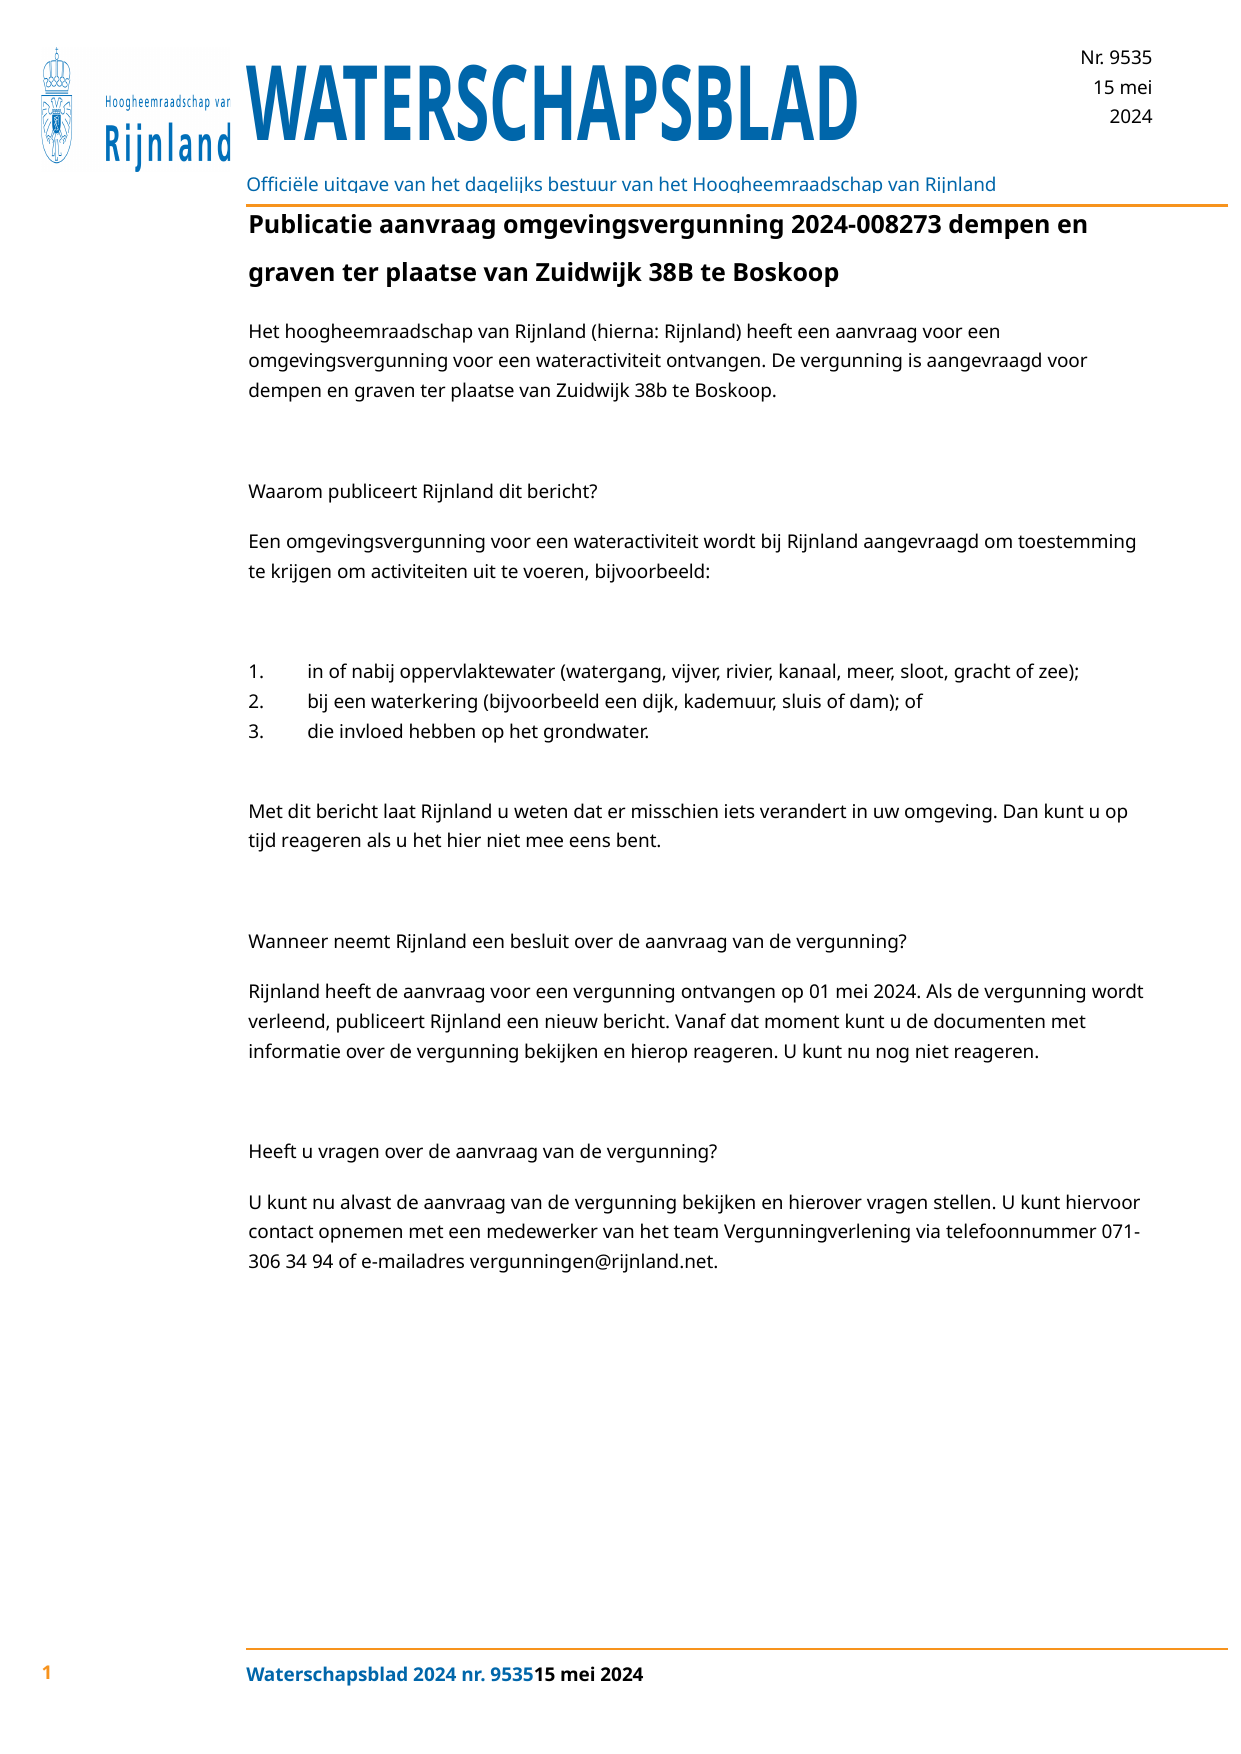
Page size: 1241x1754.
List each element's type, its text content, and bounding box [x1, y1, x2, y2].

text Heeft u vragen over de aanvraag van de vergunning? [248, 1139, 1152, 1164]
text Rijnland heeft de aanvraag voor een vergunning ontvangen op 01 mei 2024. Als de vergunning wordt verleend, publiceert Rijnland een nieuw bericht. Vanaf dat moment kunt u de documenten met informatie over de vergunning bekijken en hierop reageren. U kunt nu nog niet reageren. [248, 979, 1152, 1064]
text Publicatie aanvraag omgevingsvergunning 2024-008273 dempen en graven ter plaatse van Zuidwijk 38B te Boskoop [248, 207, 1152, 288]
picture [41, 47, 231, 172]
text U kunt nu alvast de aanvraag van de vergunning bekijken en hierover vragen stellen. U kunt hiervoor contact opnemen met een medewerker van het team Vergunningverlening via telefoonnummer 071-306 34 94 of e-mailadres vergunningen@rijnland.net. [248, 1189, 1152, 1274]
list bij een waterkering (bijvoorbeeld een dijk, kademuur, sluis of dam); of [248, 688, 1152, 714]
list die invloed hebben op het grondwater. [248, 718, 1152, 744]
text Wanneer neemt Rijnland een besluit over de aanvraag van de vergunning? [248, 928, 1152, 954]
text Het hoogheemraadschap van Rijnland (hierna: Rijnland) heeft een aanvraag voor een omgevingsvergunning voor een wateractiviteit ontvangen. De vergunning is aangevraagd voor dempen en graven ter plaatse van Zuidwijk 38b te Boskoop. [248, 318, 1152, 403]
list in of nabij oppervlaktewater (watergang, vijver, rivier, kanaal, meer, sloot, gracht of zee); [248, 659, 1152, 684]
text Met dit bericht laat Rijnland u weten dat er misschien iets verandert in uw omgeving. Dan kunt u op tijd reageren als u het hier niet mee eens bent. [248, 798, 1152, 853]
text Waarom publiceert Rijnland dit bericht? [248, 478, 1152, 504]
text Een omgevingsvergunning voor een wateractiviteit wordt bij Rijnland aangevraagd om toestemming te krijgen om activiteiten uit te voeren, bijvoorbeeld: [248, 528, 1152, 584]
